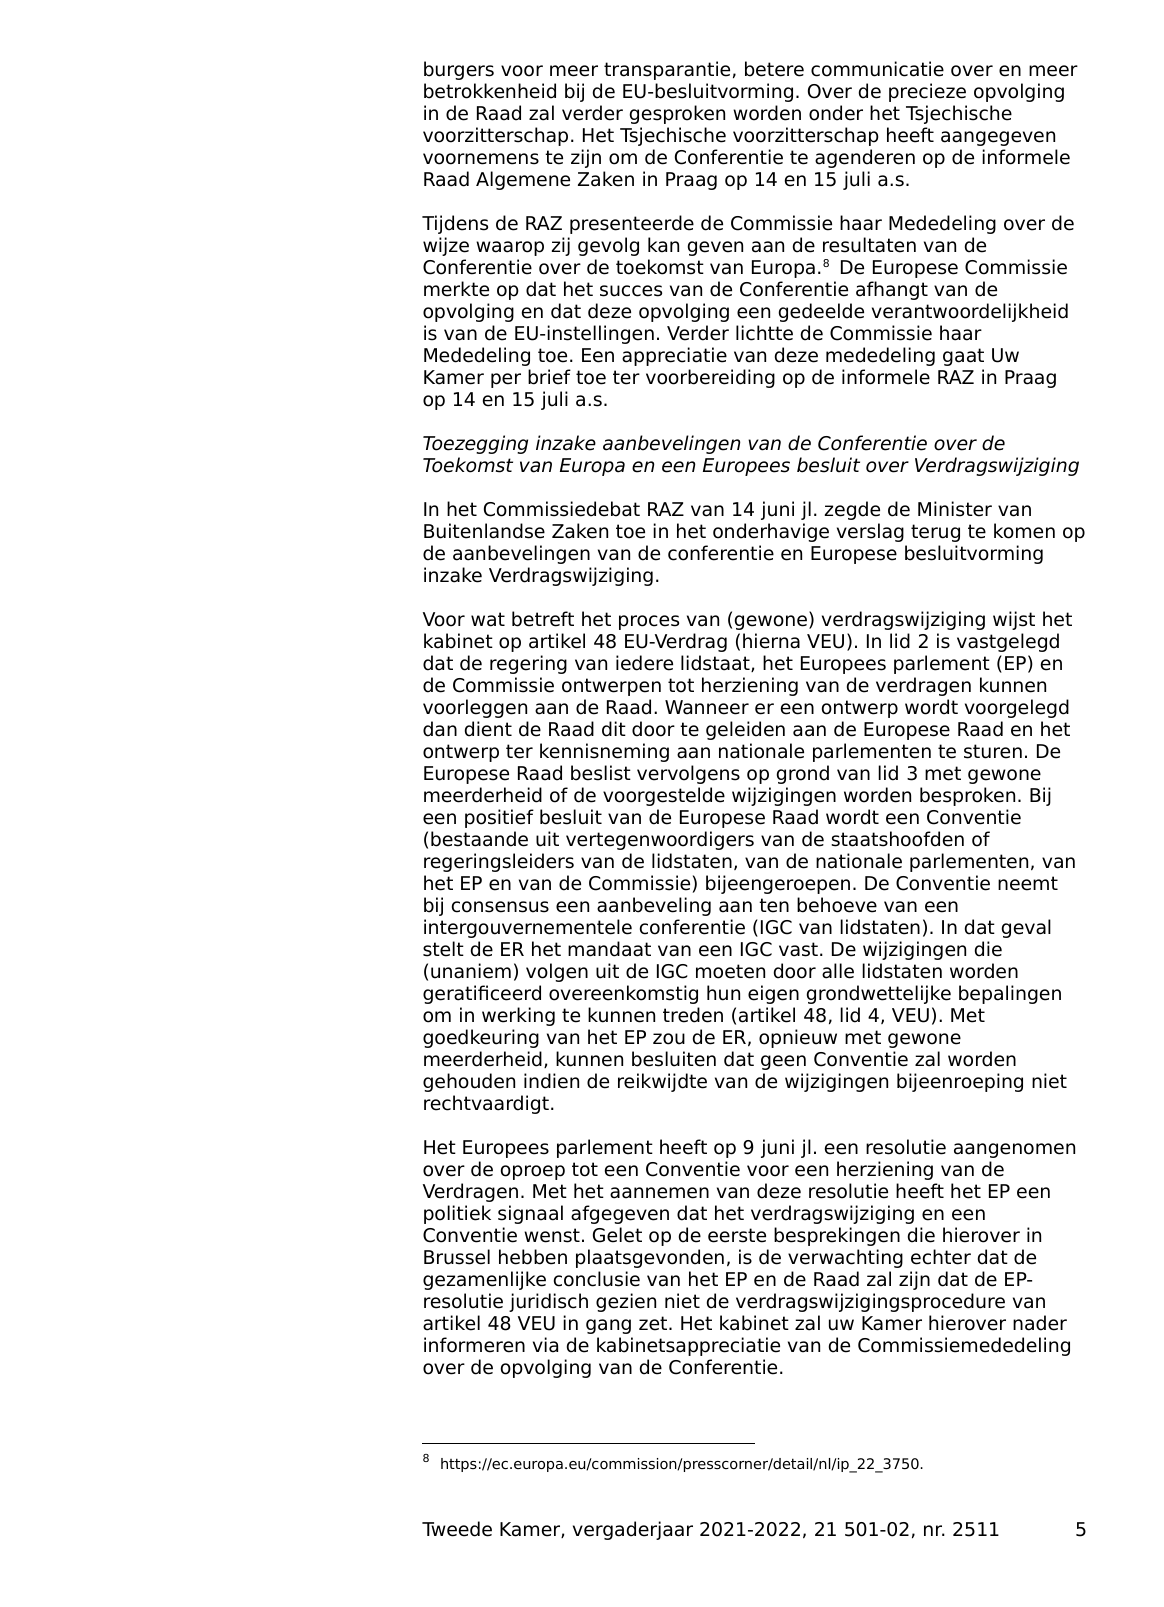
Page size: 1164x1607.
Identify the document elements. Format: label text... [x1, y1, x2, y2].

text Tijdens de RAZ presenteerde de Commissie haar Mededeling over de wijze waarop zij gevolg kan geven aan de resultaten van de Conferentie over de toekomst van Europa. De Europese Commissie merkte op dat het succes van de Conferentie afhangt van de opvolging en dat deze opvolging een gedeelde verantwoordelijkheid is van de EU-instellingen. Verder lichtte de Commissie haar Mededeling toe. Een appreciatie van deze mededeling gaat Uw Kamer per brief toe ter voorbereiding op de informele RAZ in Praag op 14 en 15 juli a.s. [422, 213, 1087, 411]
text burgers voor meer transparantie, betere communicatie over en meer betrokkenheid bij de EU-besluitvorming. Over de precieze opvolging in de Raad zal verder gesproken worden onder het Tsjechische voorzitterschap. Het Tsjechische voorzitterschap heeft aangegeven voornemens te zijn om de Conferentie te agenderen op de informele Raad Algemene Zaken in Praag op 14 en 15 juli a.s. [422, 59, 1087, 191]
subtitle Toezegging inzake aanbevelingen van de Conferentie over de Toekomst van Europa en een Europees besluit over Verdragswijziging [422, 433, 1087, 477]
text https://ec.europa.eu/commission/presscorner/detail/nl/ip_22_3750. [422, 1452, 1087, 1474]
text Het Europees parlement heeft op 9 juni jl. een resolutie aangenomen over de oproep tot een Conventie voor een herziening van de Verdragen. Met het aannemen van deze resolutie heeft het EP een politiek signaal afgegeven dat het verdragswijziging en een Conventie wenst. Gelet op de eerste besprekingen die hierover in Brussel hebben plaatsgevonden, is de verwachting echter dat de gezamenlijke conclusie van het EP en de Raad zal zijn dat de EP-resolutie juridisch gezien niet de verdragswijzigingsprocedure van artikel 48 VEU in gang zet. Het kabinet zal uw Kamer hierover nader informeren via de kabinetsappreciatie van de Commissiemededeling over de opvolging van de Conferentie. [422, 1137, 1087, 1379]
text In het Commissiedebat RAZ van 14 juni jl. zegde de Minister van Buitenlandse Zaken toe in het onderhavige verslag terug te komen op de aanbevelingen van de conferentie en Europese besluitvorming inzake Verdragswijziging. [422, 499, 1087, 587]
text Voor wat betreft het proces van (gewone) verdragswijziging wijst het kabinet op artikel 48 EU-Verdrag (hierna VEU). In lid 2 is vastgelegd dat de regering van iedere lidstaat, het Europees parlement (EP) en de Commissie ontwerpen tot herziening van de verdragen kunnen voorleggen aan de Raad. Wanneer er een ontwerp wordt voorgelegd dan dient de Raad dit door te geleiden aan de Europese Raad en het ontwerp ter kennisneming aan nationale parlementen te sturen. De Europese Raad beslist vervolgens op grond van lid 3 met gewone meerderheid of de voorgestelde wijzigingen worden besproken. Bij een positief besluit van de Europese Raad wordt een Conventie (bestaande uit vertegenwoordigers van de staatshoofden of regeringsleiders van de lidstaten, van de nationale parlementen, van het EP en van de Commissie) bijeengeroepen. De Conventie neemt bij consensus een aanbeveling aan ten behoeve van een intergouvernementele conferentie (IGC van lidstaten). In dat geval stelt de ER het mandaat van een IGC vast. De wijzigingen die (unaniem) volgen uit de IGC moeten door alle lidstaten worden geratificeerd overeenkomstig hun eigen grondwettelijke bepalingen om in werking te kunnen treden (artikel 48, lid 4, VEU). Met goedkeuring van het EP zou de ER, opnieuw met gewone meerderheid, kunnen besluiten dat geen Conventie zal worden gehouden indien de reikwijdte van de wijzigingen bijeenroeping niet rechtvaardigt. [422, 609, 1087, 1115]
